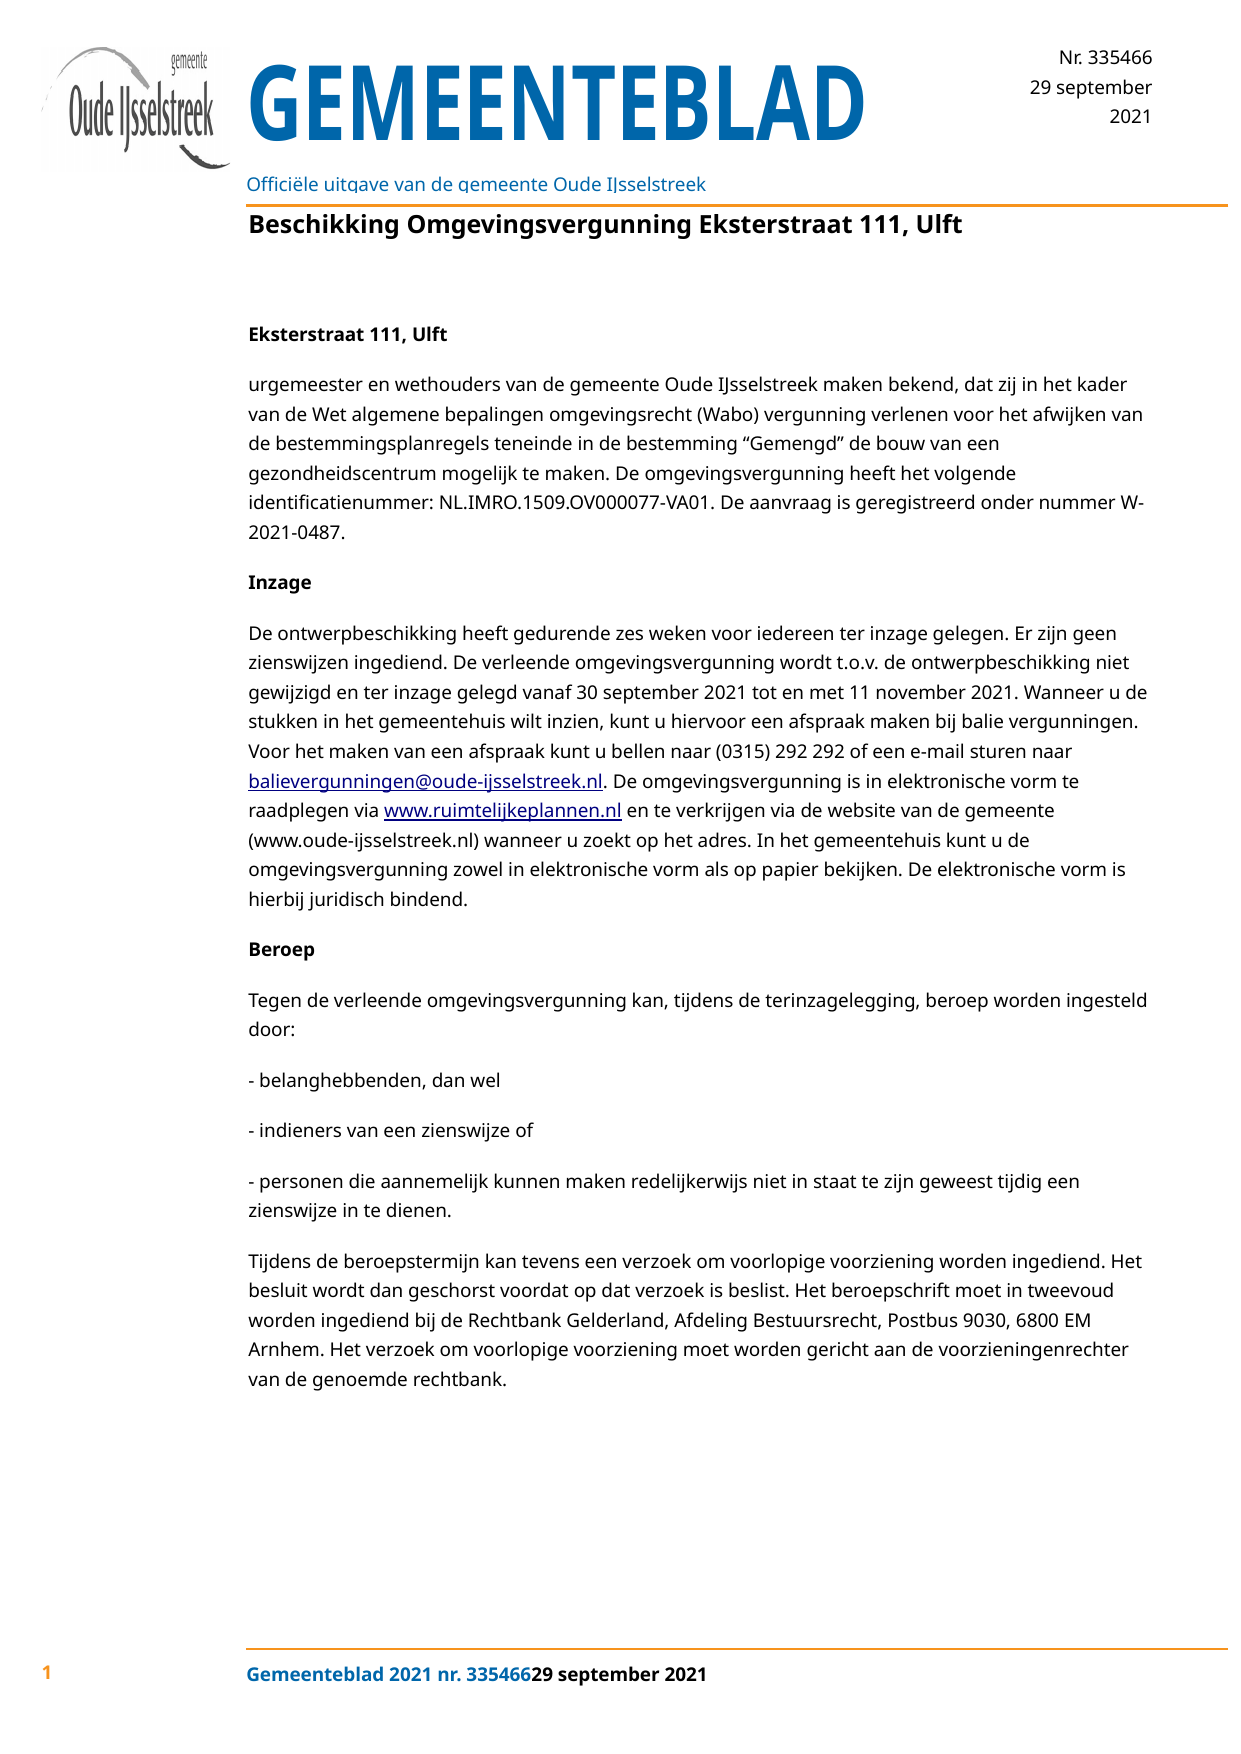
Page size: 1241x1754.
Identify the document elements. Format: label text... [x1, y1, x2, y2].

text Beroep [248, 937, 1152, 962]
text Tijdens de beroepstermijn kan tevens een verzoek om voorlopige voorziening worden ingediend. Het besluit wordt dan geschorst voordat op dat verzoek is beslist. Het beroepschrift moet in tweevoud worden ingediend bij de Rechtbank Gelderland, Afdeling Bestuursrecht, Postbus 9030, 6800 EM Arnhem. Het verzoek om voorlopige voorziening moet worden gericht aan de voorzieningenrechter van de genoemde rechtbank. [248, 1248, 1152, 1392]
text urgemeester en wethouders van de gemeente Oude IJsselstreek maken bekend, dat zij in het kader van de Wet algemene bepalingen omgevingsrecht (Wabo) vergunning verlenen voor het afwijken van de bestemmingsplanregels teneinde in de bestemming “Gemengd” de bouw van een gezondheidscentrum mogelijk te maken. De omgevingsvergunning heeft het volgende identificatienummer: NL.IMRO.1509.OV000077-VA01. De aanvraag is geregistreerd onder nummer W-2021-0487. [248, 371, 1152, 545]
text Eksterstraat 111, Ulft [248, 321, 1152, 346]
text De ontwerpbeschikking heeft gedurende zes weken voor iedereen ter inzage gelegen. Er zijn geen zienswijzen ingediend. De verleende omgevingsvergunning wordt t.o.v. de ontwerpbeschikking niet gewijzigd en ter inzage gelegd vanaf 30 september 2021 tot en met 11 november 2021. Wanneer u de stukken in het gemeentehuis wilt inzien, kunt u hiervoor een afspraak maken bij balie vergunningen. Voor het maken van een afspraak kunt u bellen naar (0315) 292 292 of een e-mail sturen naar balievergunningen@oude-ijsselstreek.nl. De omgevingsvergunning is in elektronische vorm te raadplegen via www.ruimtelijkeplannen.nl en te verkrijgen via de website van de gemeente (www.oude-ijsselstreek.nl) wanneer u zoekt op het adres. In het gemeentehuis kunt u de omgevingsvergunning zowel in elektronische vorm als op papier bekijken. De elektronische vorm is hierbij juridisch bindend. [248, 620, 1152, 912]
text Inzage [248, 569, 1152, 595]
text - indieners van een zienswijze of [248, 1117, 1152, 1143]
text - personen die aannemelijk kunnen maken redelijkerwijs niet in staat te zijn geweest tijdig een zienswijze in te dienen. [248, 1168, 1152, 1223]
picture [41, 47, 231, 172]
text Tegen de verleende omgevingsvergunning kan, tijdens de terinzagelegging, beroep worden ingesteld door: [248, 987, 1152, 1042]
text Beschikking Omgevingsvergunning Eksterstraat 111, Ulft [248, 207, 1152, 241]
text - belanghebbenden, dan wel [248, 1067, 1152, 1093]
